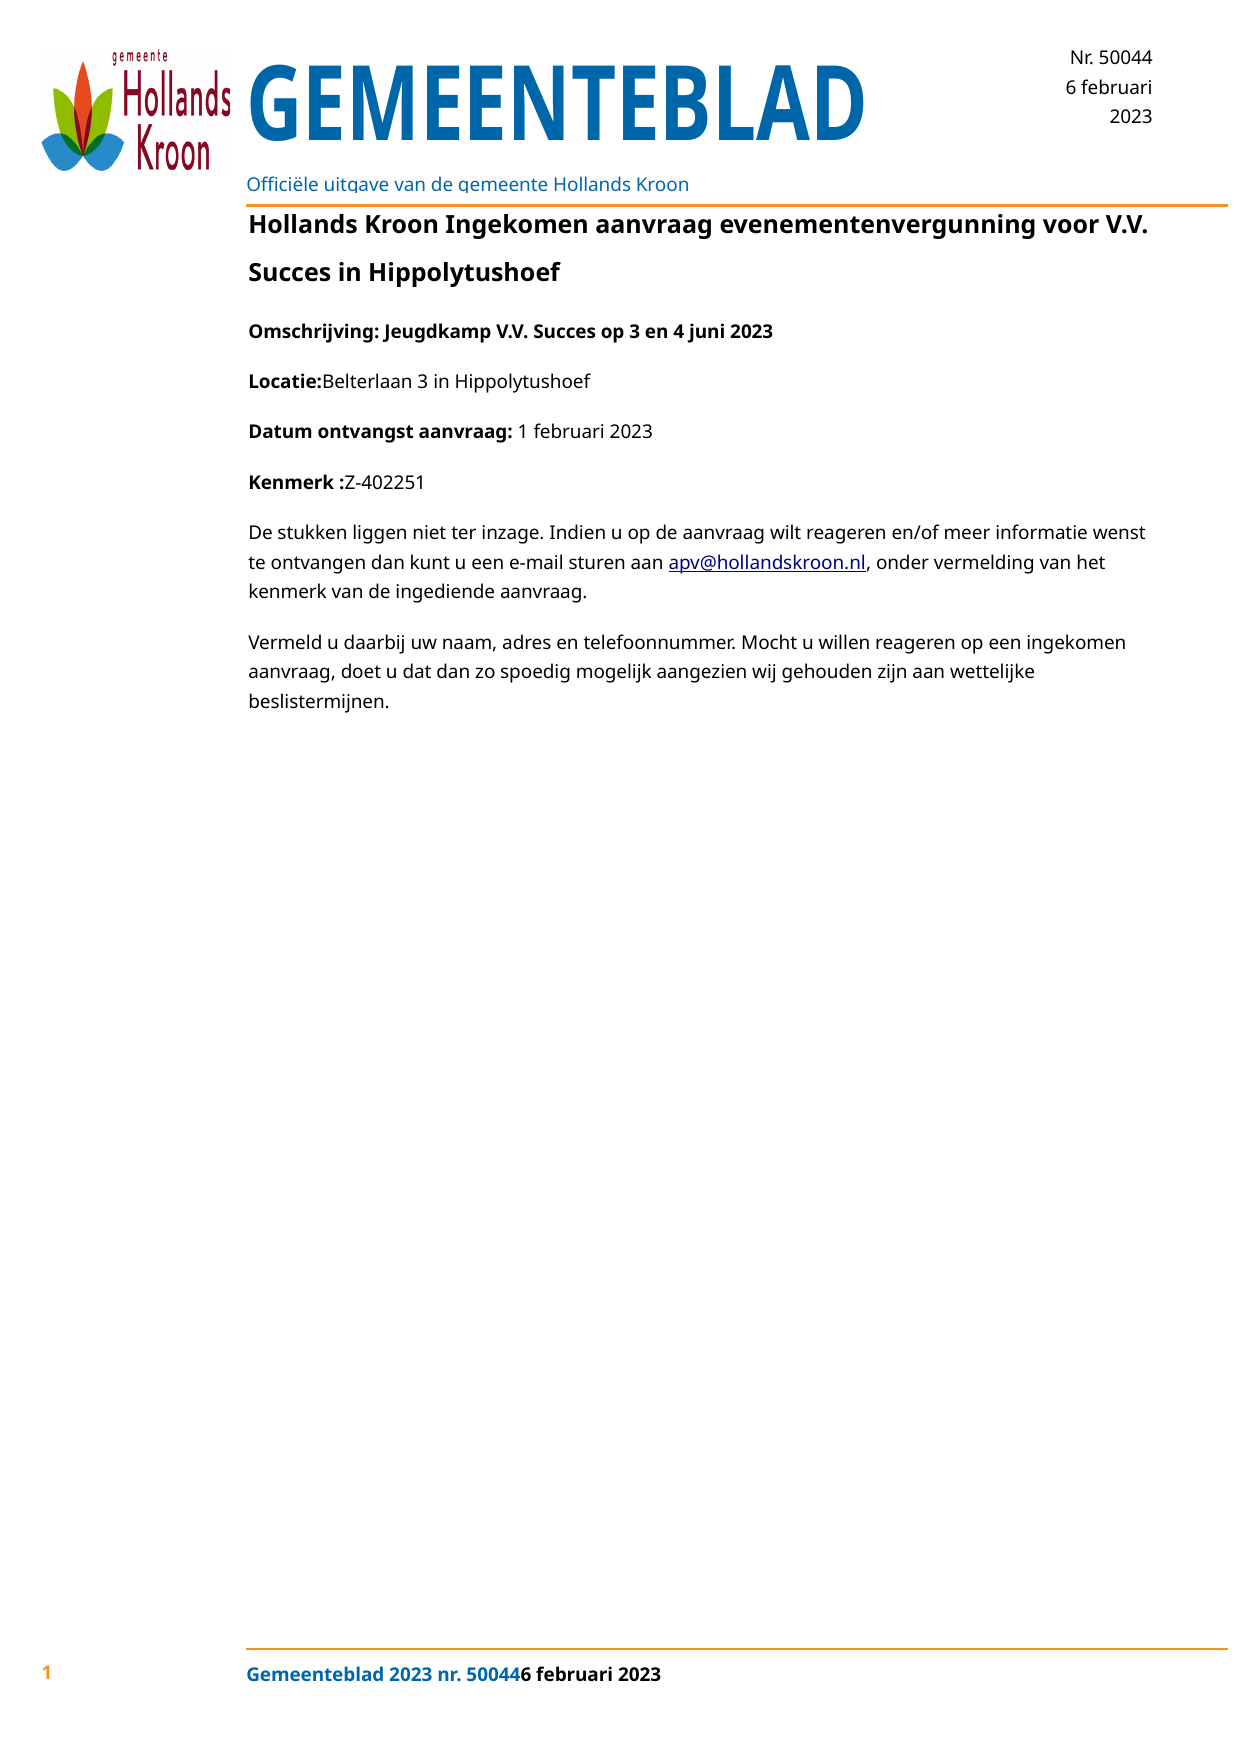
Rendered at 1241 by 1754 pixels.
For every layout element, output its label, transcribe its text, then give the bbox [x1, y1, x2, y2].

text Vermeld u daarbij uw naam, adres en telefoonnummer. Mocht u willen reageren op een ingekomen aanvraag, doet u dat dan zo spoedig mogelijk aangezien wij gehouden zijn aan wettelijke beslistermijnen. [248, 629, 1152, 714]
text Hollands Kroon Ingekomen aanvraag evenementenvergunning voor V.V. Succes in Hippolytushoef [248, 207, 1152, 288]
text Locatie:Belterlaan 3 in Hippolytushoef [248, 368, 1152, 394]
text Omschrijving: Jeugdkamp V.V. Succes op 3 en 4 juni 2023 [248, 318, 1152, 344]
text Kenmerk :Z-402251 [248, 469, 1152, 495]
text De stukken liggen niet ter inzage. Indien u op de aanvraag wilt reageren en/of meer informatie wenst te ontvangen dan kunt u een e-mail sturen aan apv@hollandskroon.nl, onder vermelding van het kenmerk van de ingediende aanvraag. [248, 519, 1152, 604]
picture [41, 47, 231, 172]
text Datum ontvangst aanvraag: 1 februari 2023 [248, 419, 1152, 444]
